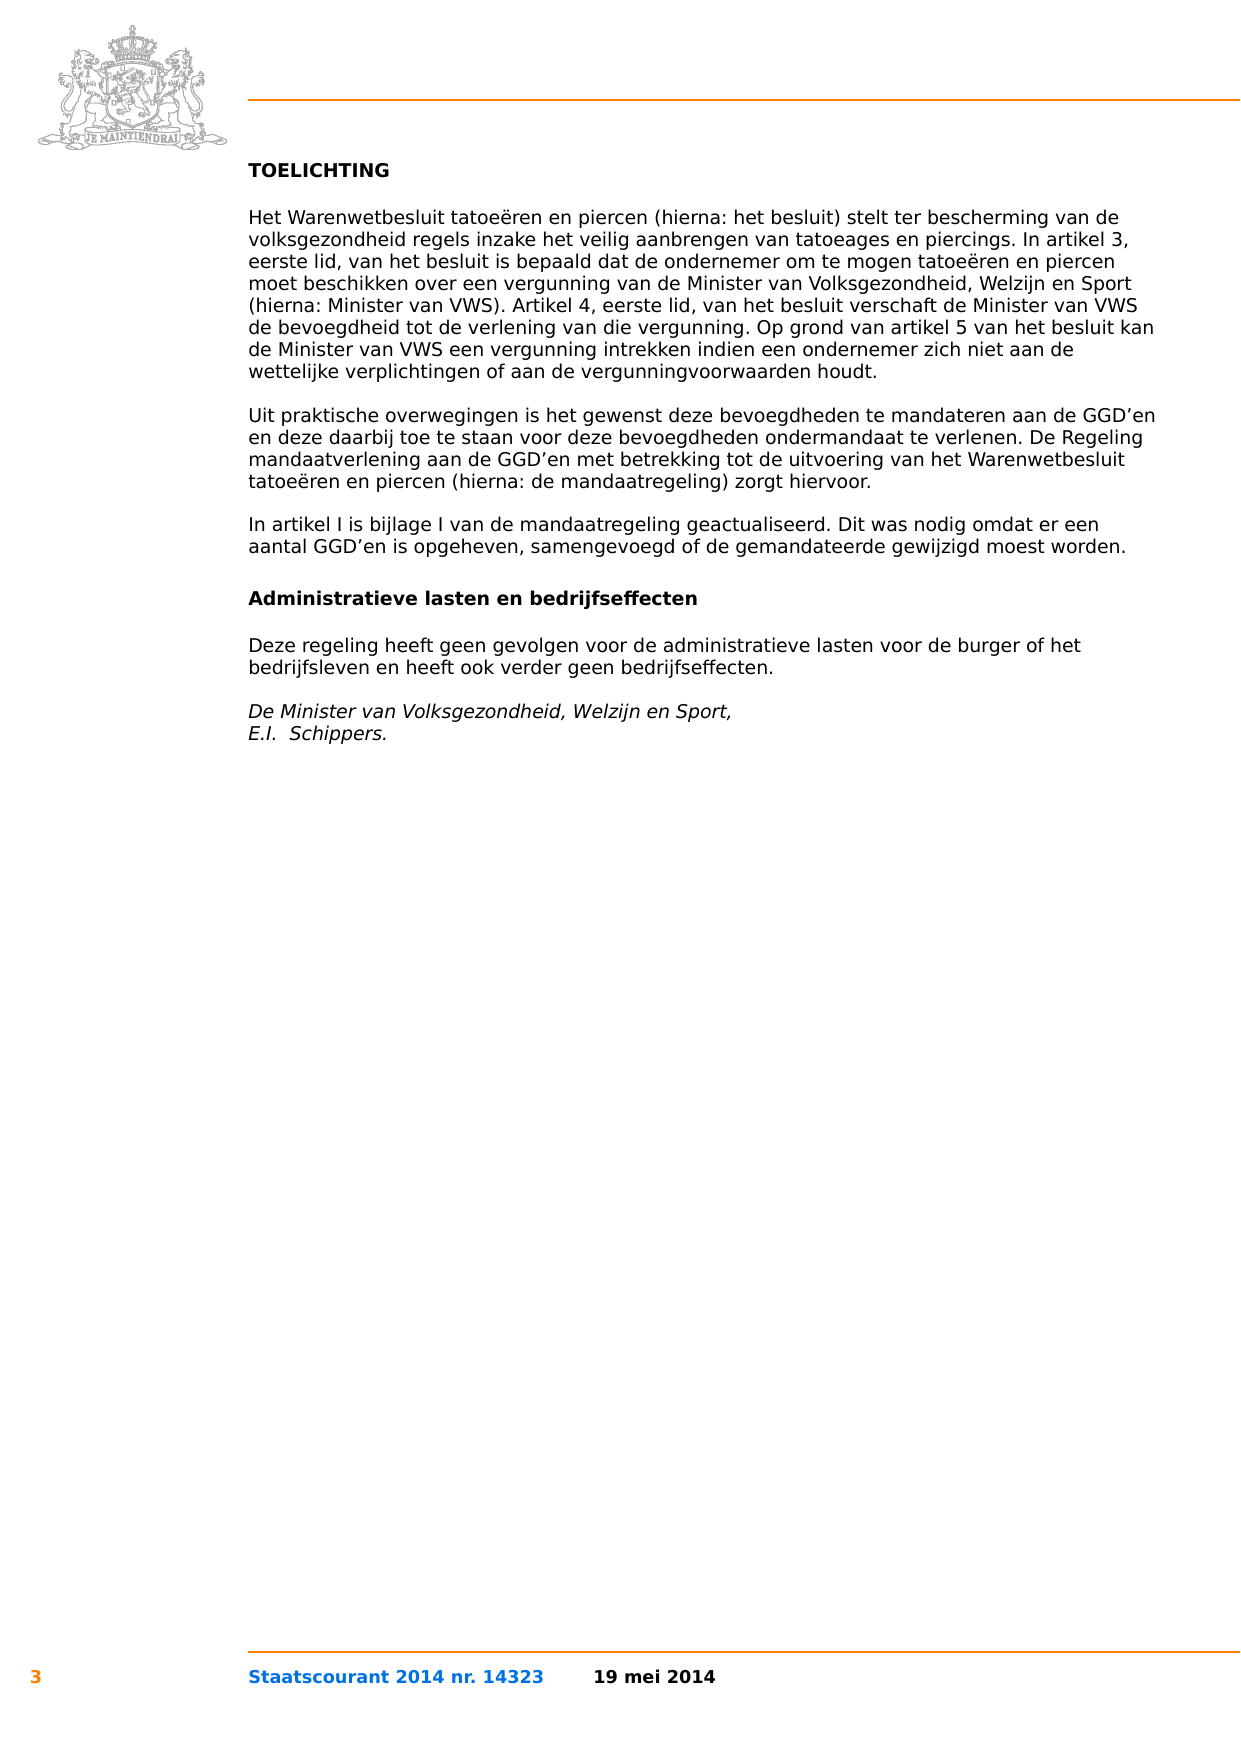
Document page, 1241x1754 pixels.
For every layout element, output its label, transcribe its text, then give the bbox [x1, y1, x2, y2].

text De Minister van Volksgezondheid, Welzijn en Sport, E.I. Schippers. [248, 701, 1163, 745]
text Uit praktische overwegingen is het gewenst deze bevoegdheden te mandateren aan de GGD’en en deze daarbij toe te staan voor deze bevoegdheden ondermandaat te verlenen. De Regeling mandaatverlening aan de GGD’en met betrekking tot de uitvoering van het Warenwetbesluit tatoeëren en piercen (hierna: de mandaatregeling) zorgt hiervoor. [248, 404, 1163, 492]
subtitle TOELICHTING [248, 160, 1163, 182]
text Het Warenwetbesluit tatoeëren en piercen (hierna: het besluit) stelt ter bescherming van de volksgezondheid regels inzake het veilig aanbrengen van tatoeages en piercings. In artikel 3, eerste lid, van het besluit is bepaald dat de ondernemer om te mogen tatoeëren en piercen moet beschikken over een vergunning van de Minister van Volksgezondheid, Welzijn en Sport (hierna: Minister van VWS). Artikel 4, eerste lid, van het besluit verschaft de Minister van VWS de bevoegdheid tot de verlening van die vergunning. Op grond van artikel 5 van het besluit kan de Minister van VWS een vergunning intrekken indien een ondernemer zich niet aan de wettelijke verplichtingen of aan de vergunningvoorwaarden houdt. [248, 207, 1163, 383]
text In artikel I is bijlage I van de mandaatregeling geactualiseerd. Dit was nodig omdat er een aantal GGD’en is opgeheven, samengevoegd of de gemandateerde gewijzigd moest worden. [248, 514, 1163, 558]
text Deze regeling heeft geen gevolgen voor de administratieve lasten voor de burger of het bedrijfsleven en heeft ook verder geen bedrijfseffecten. [248, 635, 1163, 679]
subtitle Administratieve lasten en bedrijfseffecten [248, 588, 1163, 610]
picture [38, 25, 227, 150]
